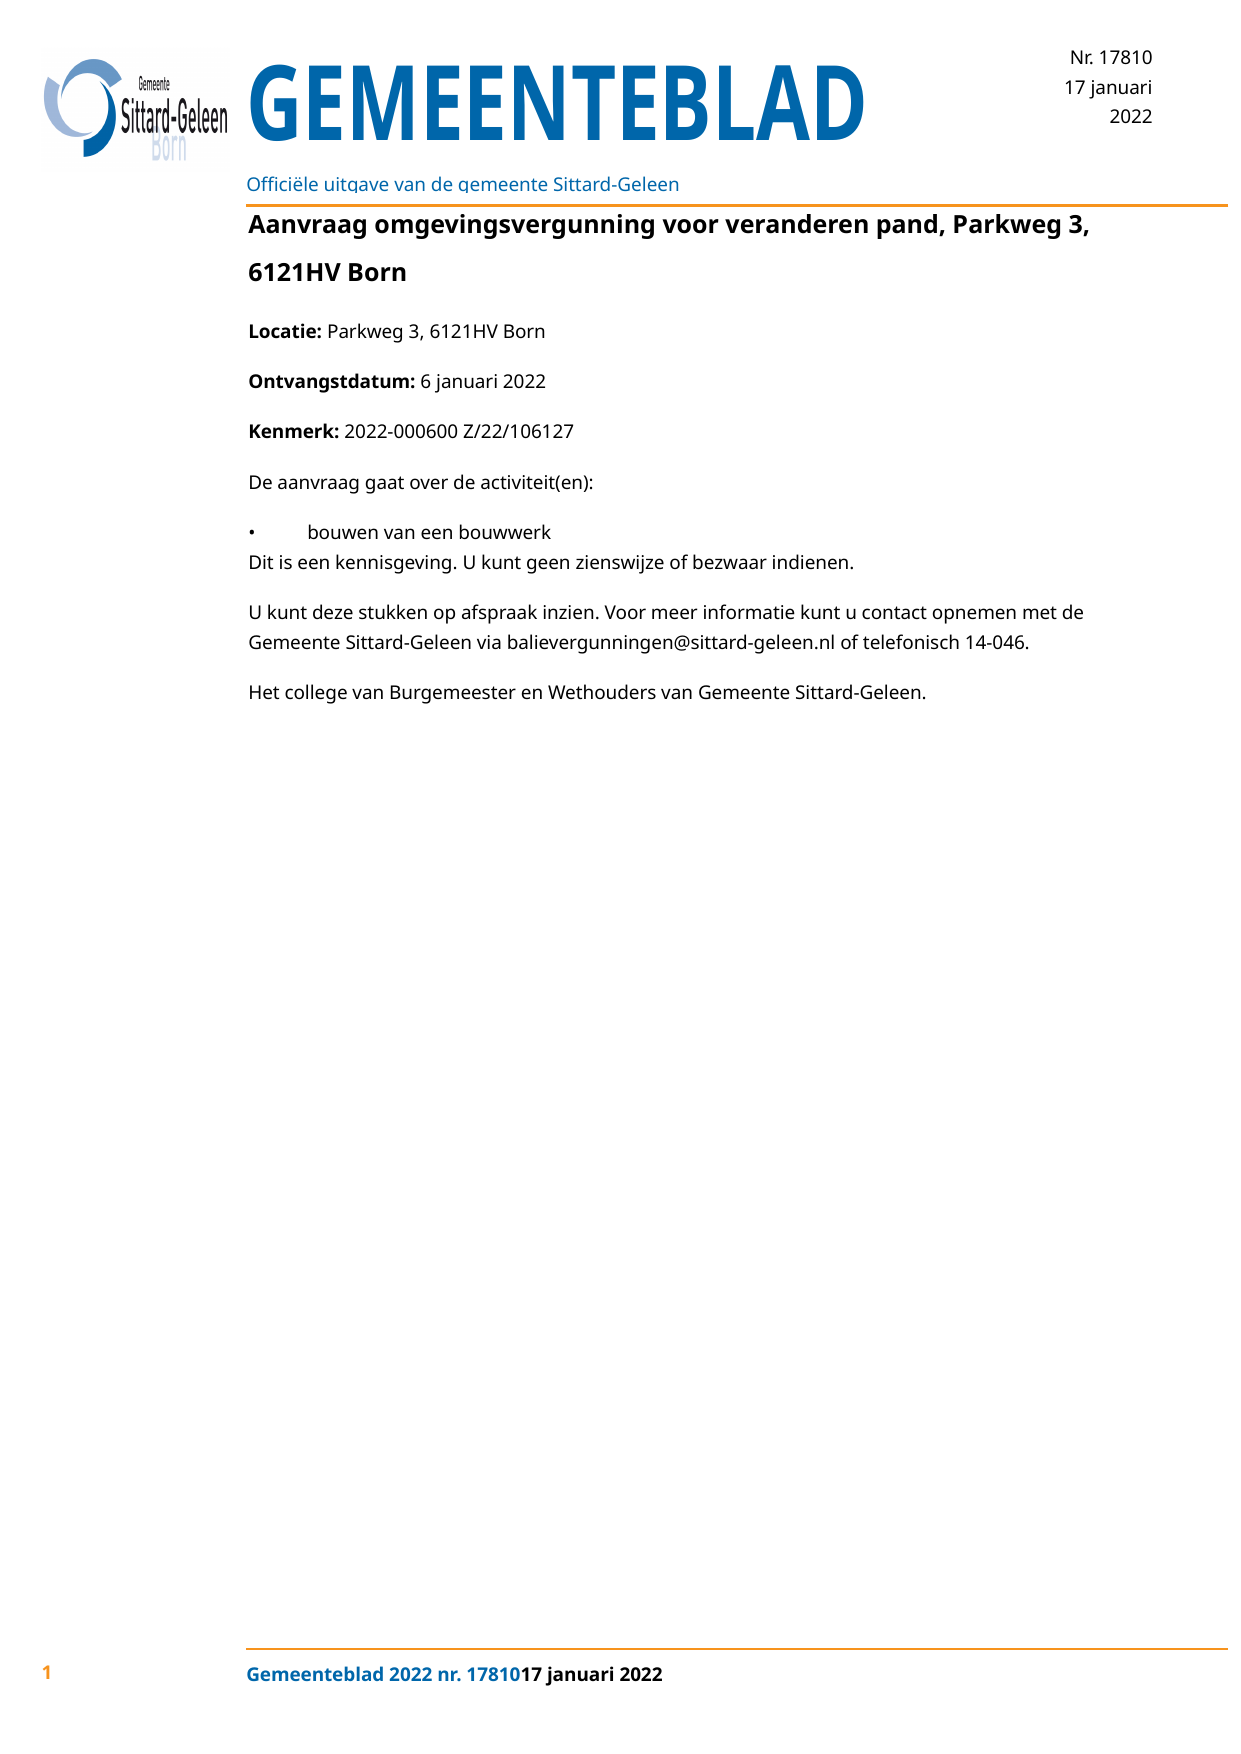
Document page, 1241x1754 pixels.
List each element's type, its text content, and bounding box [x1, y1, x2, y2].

text Kenmerk: 2022-000600 Z/22/106127 [248, 419, 1152, 444]
text De aanvraag gaat over de activiteit(en): [248, 469, 1152, 495]
list bouwen van een bouwwerk [248, 519, 1152, 545]
text U kunt deze stukken op afspraak inzien. Voor meer informatie kunt u contact opnemen met de Gemeente Sittard-Geleen via balievergunningen@sittard-geleen.nl of telefonisch 14-046. [248, 599, 1152, 655]
text Het college van Burgemeester en Wethouders van Gemeente Sittard-Geleen. [248, 679, 1152, 705]
picture [41, 47, 231, 172]
text Ontvangstdatum: 6 januari 2022 [248, 368, 1152, 394]
text Dit is een kennisgeving. U kunt geen zienswijze of bezwaar indienen. [248, 549, 1152, 575]
text Locatie: Parkweg 3, 6121HV Born [248, 318, 1152, 344]
text Aanvraag omgevingsvergunning voor veranderen pand, Parkweg 3, 6121HV Born [248, 207, 1152, 288]
